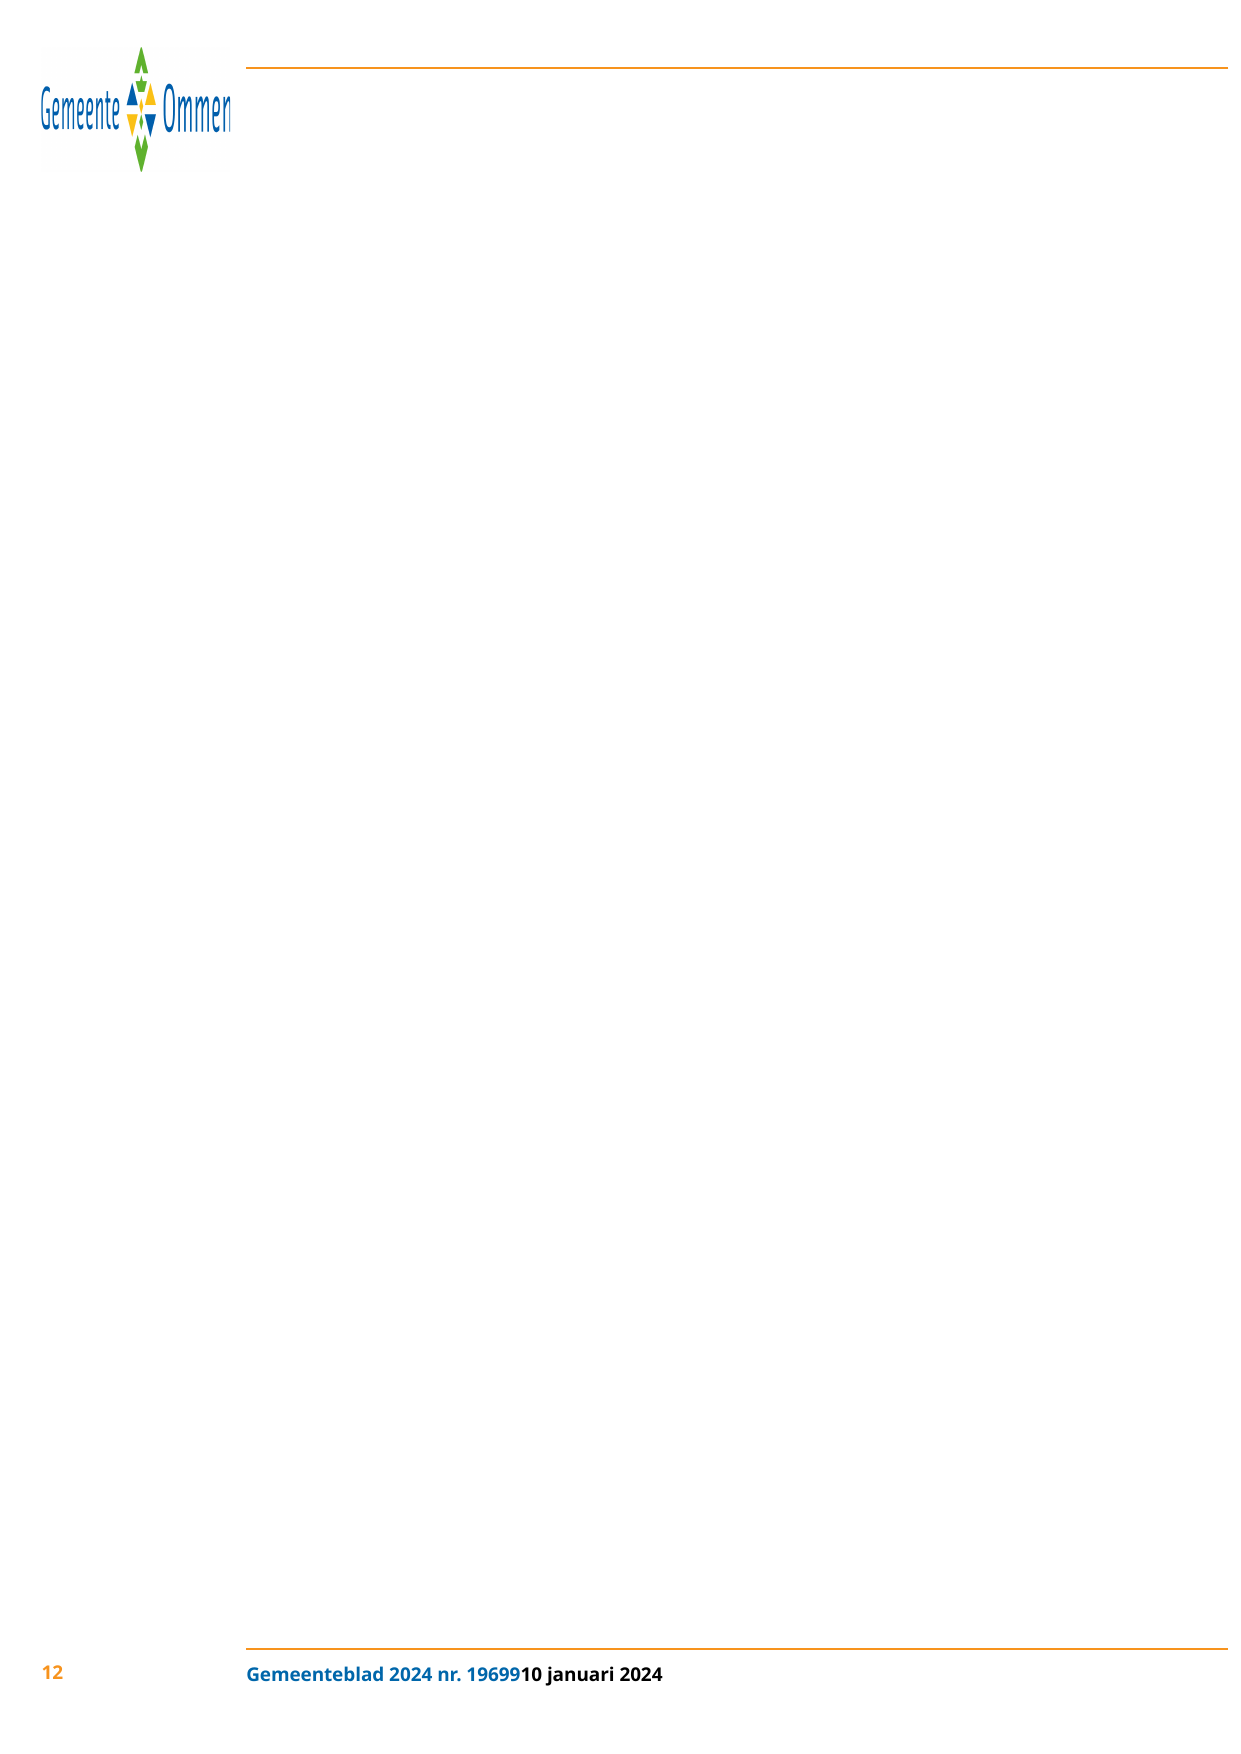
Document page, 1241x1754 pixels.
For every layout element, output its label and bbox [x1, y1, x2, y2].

picture [41, 47, 231, 172]
